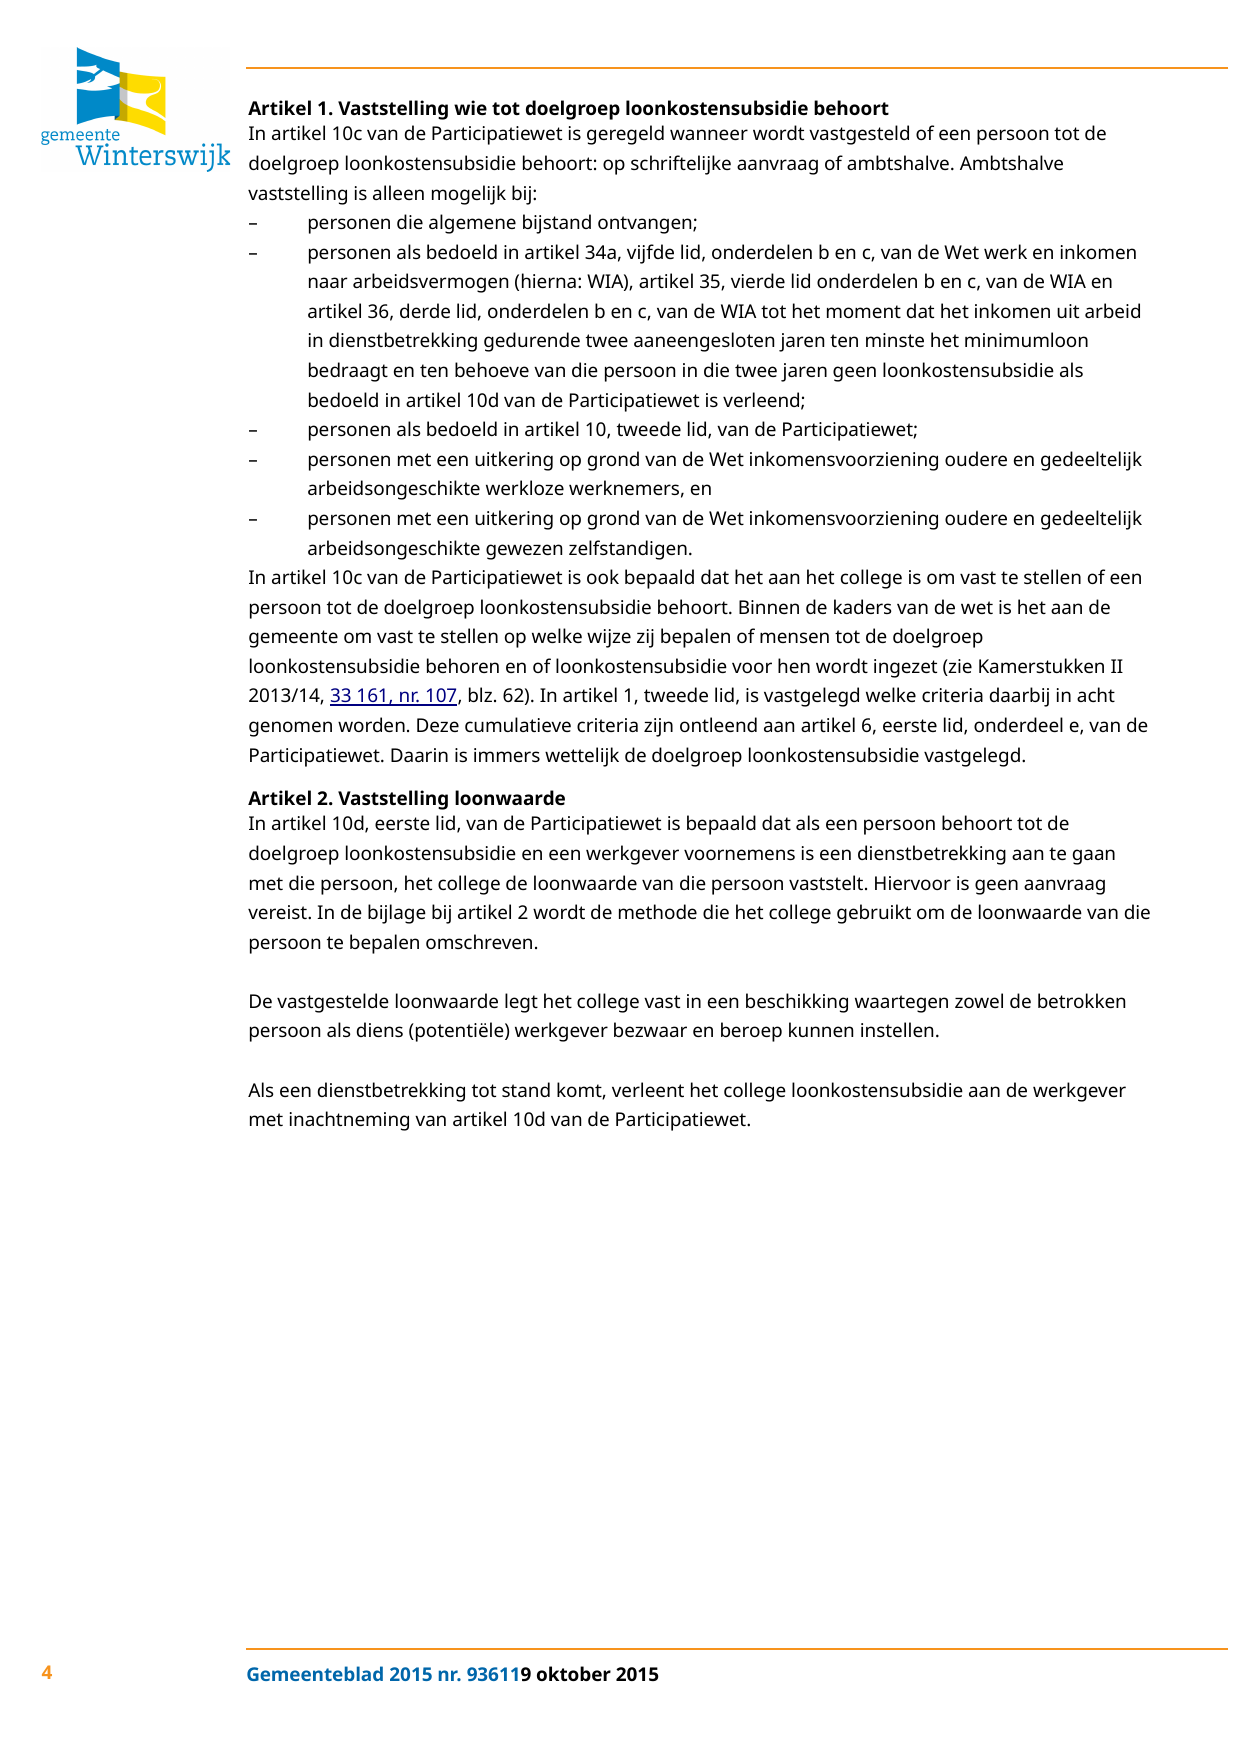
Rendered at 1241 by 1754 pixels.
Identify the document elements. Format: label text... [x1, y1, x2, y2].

text In artikel 10c van de Participatiewet is geregeld wanneer wordt vastgesteld of een persoon tot de doelgroep loonkostensubsidie behoort: op schriftelijke aanvraag of ambtshalve. Ambtshalve vaststelling is alleen mogelijk bij: [248, 121, 1152, 205]
list personen als bedoeld in artikel 34a, vijfde lid, onderdelen b en c, van de Wet werk en inkomen naar arbeidsvermogen (hierna: WIA), artikel 35, vierde lid onderdelen b en c, van de WIA en artikel 36, derde lid, onderdelen b en c, van de WIA tot het moment dat het inkomen uit arbeid in dienstbetrekking gedurende twee aaneengesloten jaren ten minste het minimumloon bedraagt en ten behoeve van die persoon in die twee jaren geen loonkostensubsidie als bedoeld in artikel 10d van de Participatiewet is verleend; [248, 239, 1152, 412]
list personen die algemene bijstand ontvangen; [248, 209, 1152, 235]
text Artikel 2. Vaststelling loonwaarde [248, 785, 1152, 811]
text Artikel 1. Vaststelling wie tot doelgroep loonkostensubsidie behoort [248, 95, 1152, 121]
text Als een dienstbetrekking tot stand komt, verleent het college loonkostensubsidie aan de werkgever met inachtneming van artikel 10d van de Participatiewet. [248, 1077, 1152, 1132]
list personen met een uitkering op grond van de Wet inkomensvoorziening oudere en gedeeltelijk arbeidsongeschikte werkloze werknemers, en [248, 446, 1152, 501]
picture [41, 47, 231, 172]
list personen als bedoeld in artikel 10, tweede lid, van de Participatiewet; [248, 416, 1152, 442]
text In artikel 10d, eerste lid, van de Participatiewet is bepaald dat als een persoon behoort tot de doelgroep loonkostensubsidie en een werkgever voornemens is een dienstbetrekking aan te gaan met die persoon, het college de loonwaarde van die persoon vaststelt. Hiervoor is geen aanvraag vereist. In de bijlage bij artikel 2 wordt de methode die het college gebruikt om de loonwaarde van die persoon te bepalen omschreven. [248, 811, 1152, 955]
text In artikel 10c van de Participatiewet is ook bepaald dat het aan het college is om vast te stellen of een persoon tot de doelgroep loonkostensubsidie behoort. Binnen de kaders van de wet is het aan de gemeente om vast te stellen op welke wijze zij bepalen of mensen tot de doelgroep loonkostensubsidie behoren en of loonkostensubsidie voor hen wordt ingezet (zie Kamerstukken II 2013/14, 33 161, nr. 107, blz. 62). In artikel 1, tweede lid, is vastgelegd welke criteria daarbij in acht genomen worden. Deze cumulatieve criteria zijn ontleend aan artikel 6, eerste lid, onderdeel e, van de Participatiewet. Daarin is immers wettelijk de doelgroep loonkostensubsidie vastgelegd. [248, 564, 1152, 767]
text De vastgestelde loonwaarde legt het college vast in een beschikking waartegen zowel de betrokken persoon als diens (potentiële) werkgever bezwaar en beroep kunnen instellen. [248, 988, 1152, 1043]
picture [225, 153, 231, 162]
list personen met een uitkering op grond van de Wet inkomensvoorziening oudere en gedeeltelijk arbeidsongeschikte gewezen zelfstandigen. [248, 505, 1152, 560]
